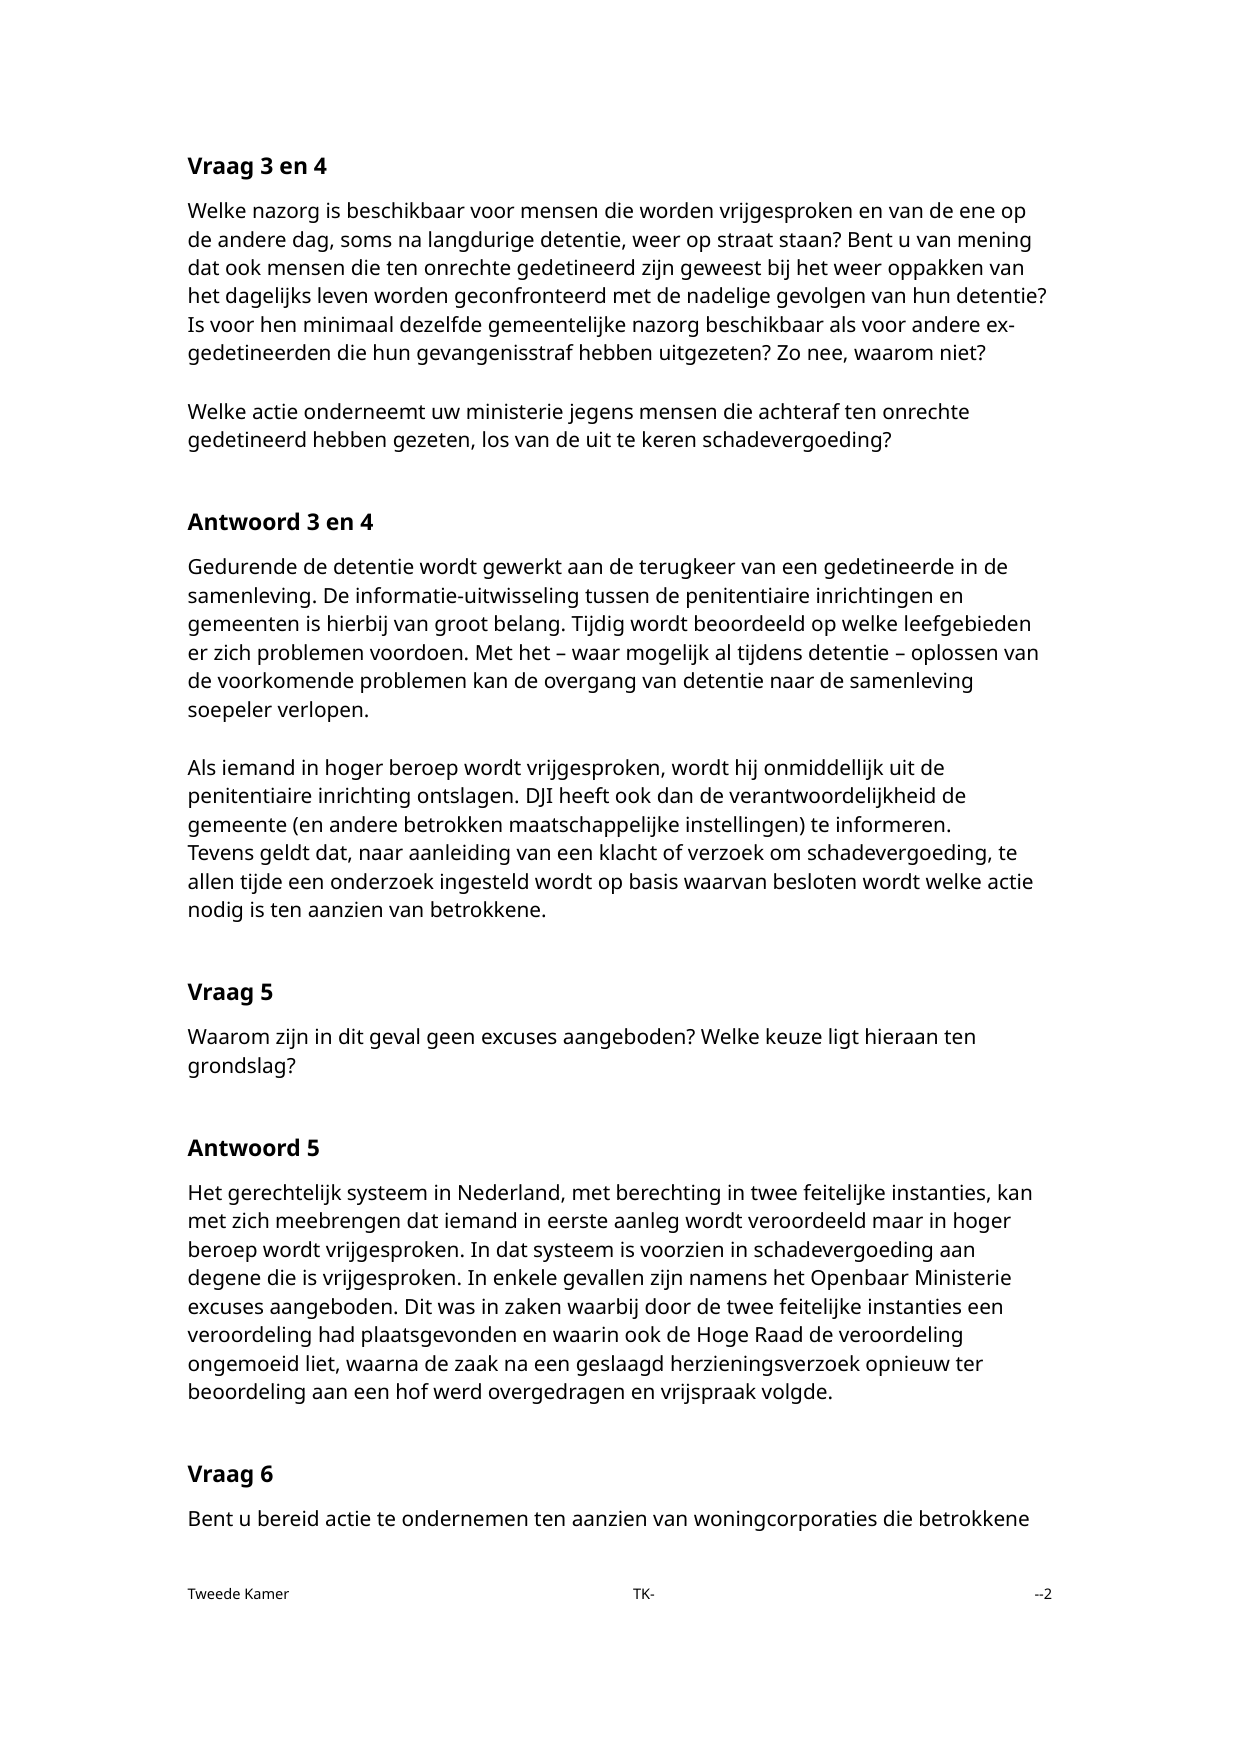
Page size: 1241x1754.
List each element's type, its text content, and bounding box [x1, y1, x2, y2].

subtitle Vraag 3 en 4 [187, 150, 1053, 181]
text Als iemand in hoger beroep wordt vrijgesproken, wordt hij onmiddellijk uit de penitentiaire inrichting ontslagen. DJI heeft ook dan de verantwoordelijkheid de gemeente (en andere betrokken maatschappelijke instellingen) te informeren. [187, 753, 1053, 838]
subtitle Antwoord 3 en 4 [187, 506, 1053, 537]
text Bent u bereid actie te ondernemen ten aanzien van woningcorporaties die betrokkene [187, 1504, 1053, 1533]
text Het gerechtelijk systeem in Nederland, met berechting in twee feitelijke instanties, kan met zich meebrengen dat iemand in eerste aanleg wordt veroordeeld maar in hoger beroep wordt vrijgesproken. In dat systeem is voorzien in schadevergoeding aan degene die is vrijgesproken. In enkele gevallen zijn namens het Openbaar Ministerie excuses aangeboden. Dit was in zaken waarbij door de twee feitelijke instanties een veroordeling had plaatsgevonden en waarin ook de Hoge Raad de veroordeling ongemoeid liet, waarna de zaak na een geslaagd herzieningsverzoek opnieuw ter beoordeling aan een hof werd overgedragen en vrijspraak volgde. [187, 1178, 1053, 1406]
text Waarom zijn in dit geval geen excuses aangeboden? Welke keuze ligt hieraan ten grondslag? [187, 1022, 1053, 1079]
subtitle Vraag 5 [187, 976, 1053, 1007]
subtitle Antwoord 5 [187, 1132, 1053, 1163]
text Welke nazorg is beschikbaar voor mensen die worden vrijgesproken en van de ene op de andere dag, soms na langdurige detentie, weer op straat staan? Bent u van mening dat ook mensen die ten onrechte gedetineerd zijn geweest bij het weer oppakken van het dagelijks leven worden geconfronteerd met de nadelige gevolgen van hun detentie? Is voor hen minimaal dezelfde gemeentelijke nazorg beschikbaar als voor andere ex-gedetineerden die hun gevangenisstraf hebben uitgezeten? Zo nee, waarom niet? [187, 196, 1053, 367]
subtitle Vraag 6 [187, 1458, 1053, 1489]
text Welke actie onderneemt uw ministerie jegens mensen die achteraf ten onrechte gedetineerd hebben gezeten, los van de uit te keren schadevergoeding? [187, 397, 1053, 454]
text Tevens geldt dat, naar aanleiding van een klacht of verzoek om schadevergoeding, te allen tijde een onderzoek ingesteld wordt op basis waarvan besloten wordt welke actie nodig is ten aanzien van betrokkene. [187, 838, 1053, 924]
text Gedurende de detentie wordt gewerkt aan de terugkeer van een gedetineerde in de samenleving. De informatie-uitwisseling tussen de penitentiaire inrichtingen en gemeenten is hierbij van groot belang. Tijdig wordt beoordeeld op welke leefgebieden er zich problemen voordoen. Met het – waar mogelijk al tijdens detentie – oplossen van de voorkomende problemen kan de overgang van detentie naar de samenleving soepeler verlopen. [187, 552, 1053, 723]
